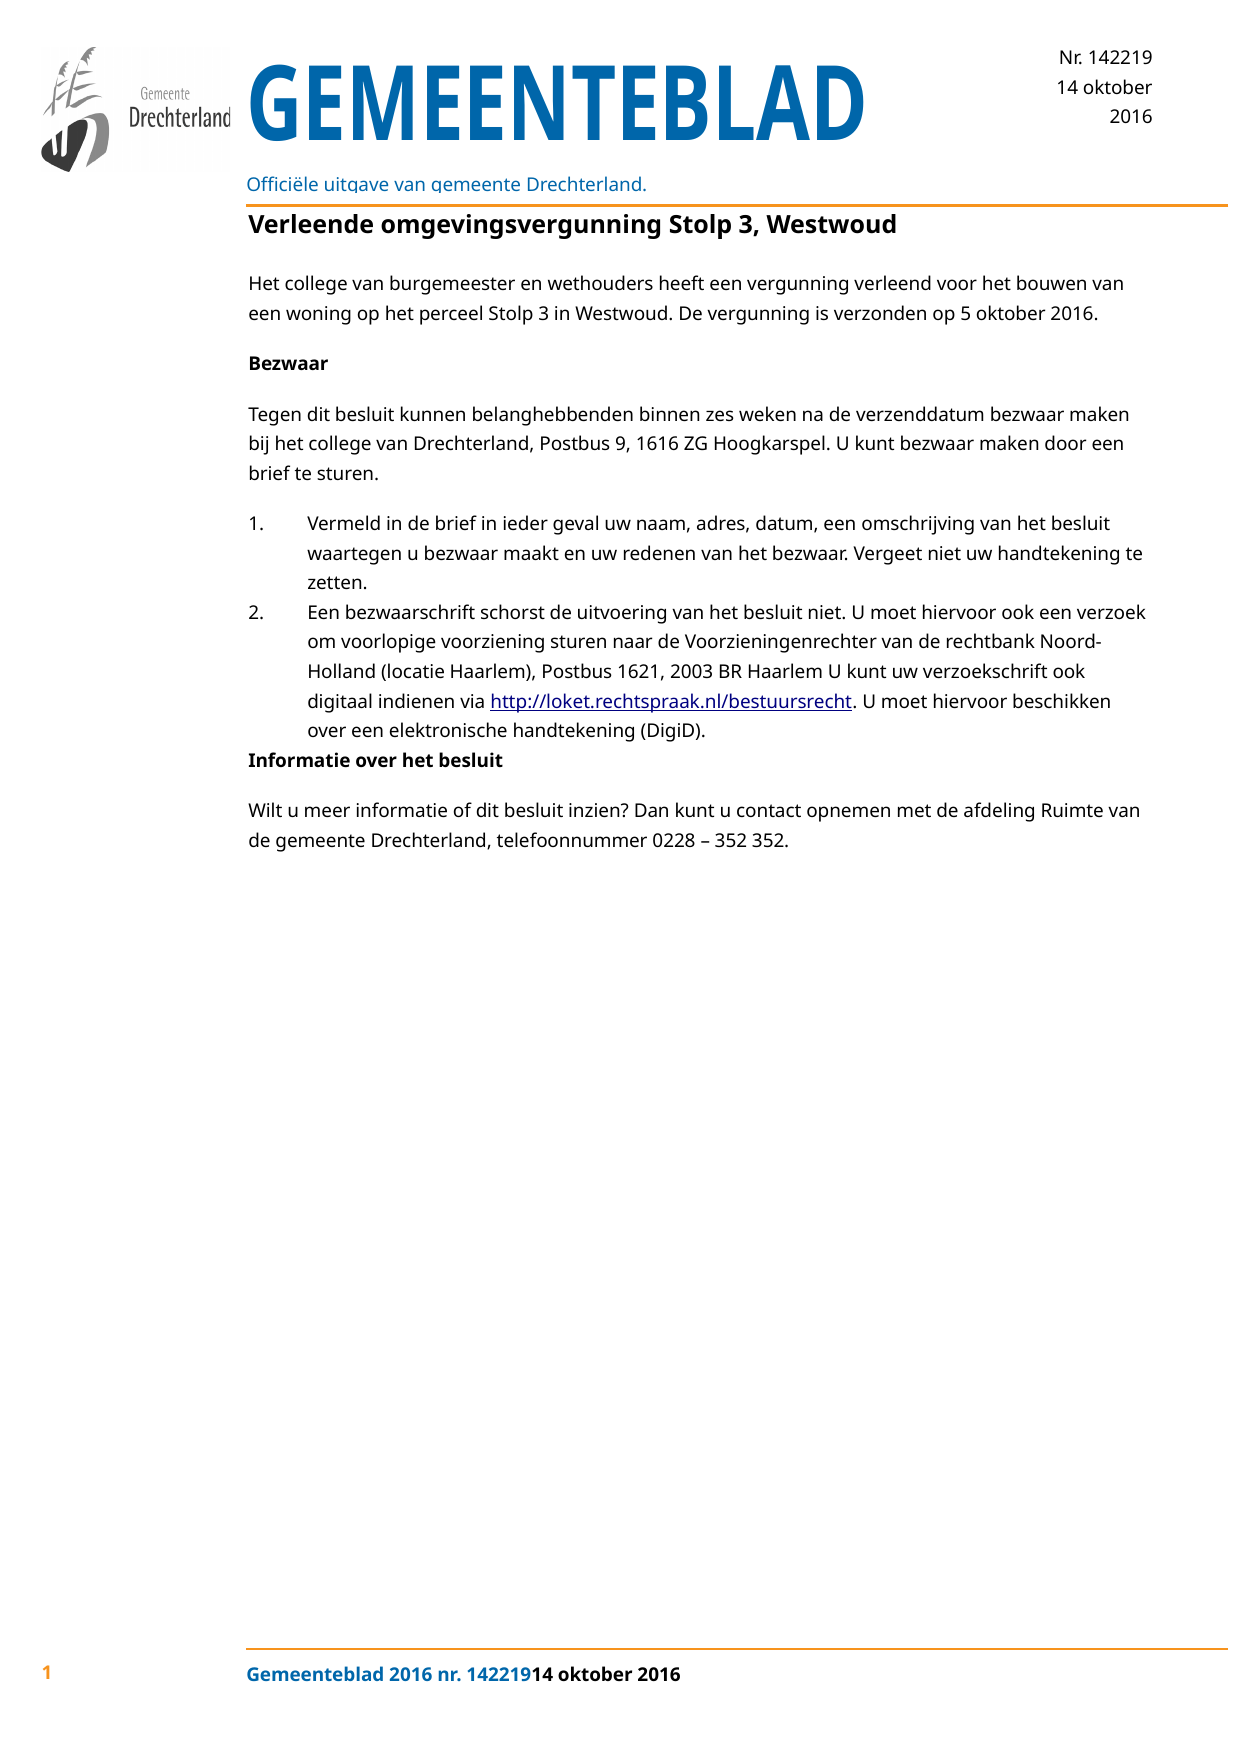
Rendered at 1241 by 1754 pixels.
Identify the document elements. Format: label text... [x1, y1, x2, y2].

list Vermeld in de brief in ieder geval uw naam, adres, datum, een omschrijving van het besluit waartegen u bezwaar maakt en uw redenen van het bezwaar. Vergeet niet uw handtekening te zetten. [248, 510, 1152, 595]
text Wilt u meer informatie of dit besluit inzien? Dan kunt u contact opnemen met de afdeling Ruimte van de gemeente Drechterland, telefoonnummer 0228 – 352 352. [248, 797, 1152, 853]
picture [41, 47, 231, 172]
text Informatie over het besluit [248, 747, 1152, 773]
text Bezwaar [248, 350, 1152, 376]
text Verleende omgevingsvergunning Stolp 3, Westwoud [248, 207, 1152, 241]
text Tegen dit besluit kunnen belanghebbenden binnen zes weken na de verzenddatum bezwaar maken bij het college van Drechterland, Postbus 9, 1616 ZG Hoogkarspel. U kunt bezwaar maken door een brief te sturen. [248, 401, 1152, 486]
text Het college van burgemeester en wethouders heeft een vergunning verleend voor het bouwen van een woning op het perceel Stolp 3 in Westwoud. De vergunning is verzonden op 5 oktober 2016. [248, 270, 1152, 326]
list Een bezwaarschrift schorst de uitvoering van het besluit niet. U moet hiervoor ook een verzoek om voorlopige voorziening sturen naar de Voorzieningenrechter van de rechtbank Noord-Holland (locatie Haarlem), Postbus 1621, 2003 BR Haarlem U kunt uw verzoekschrift ook digitaal indienen via http://loket.rechtspraak.nl/bestuursrecht. U moet hiervoor beschikken over een elektronische handtekening (DigiD). [248, 599, 1152, 743]
